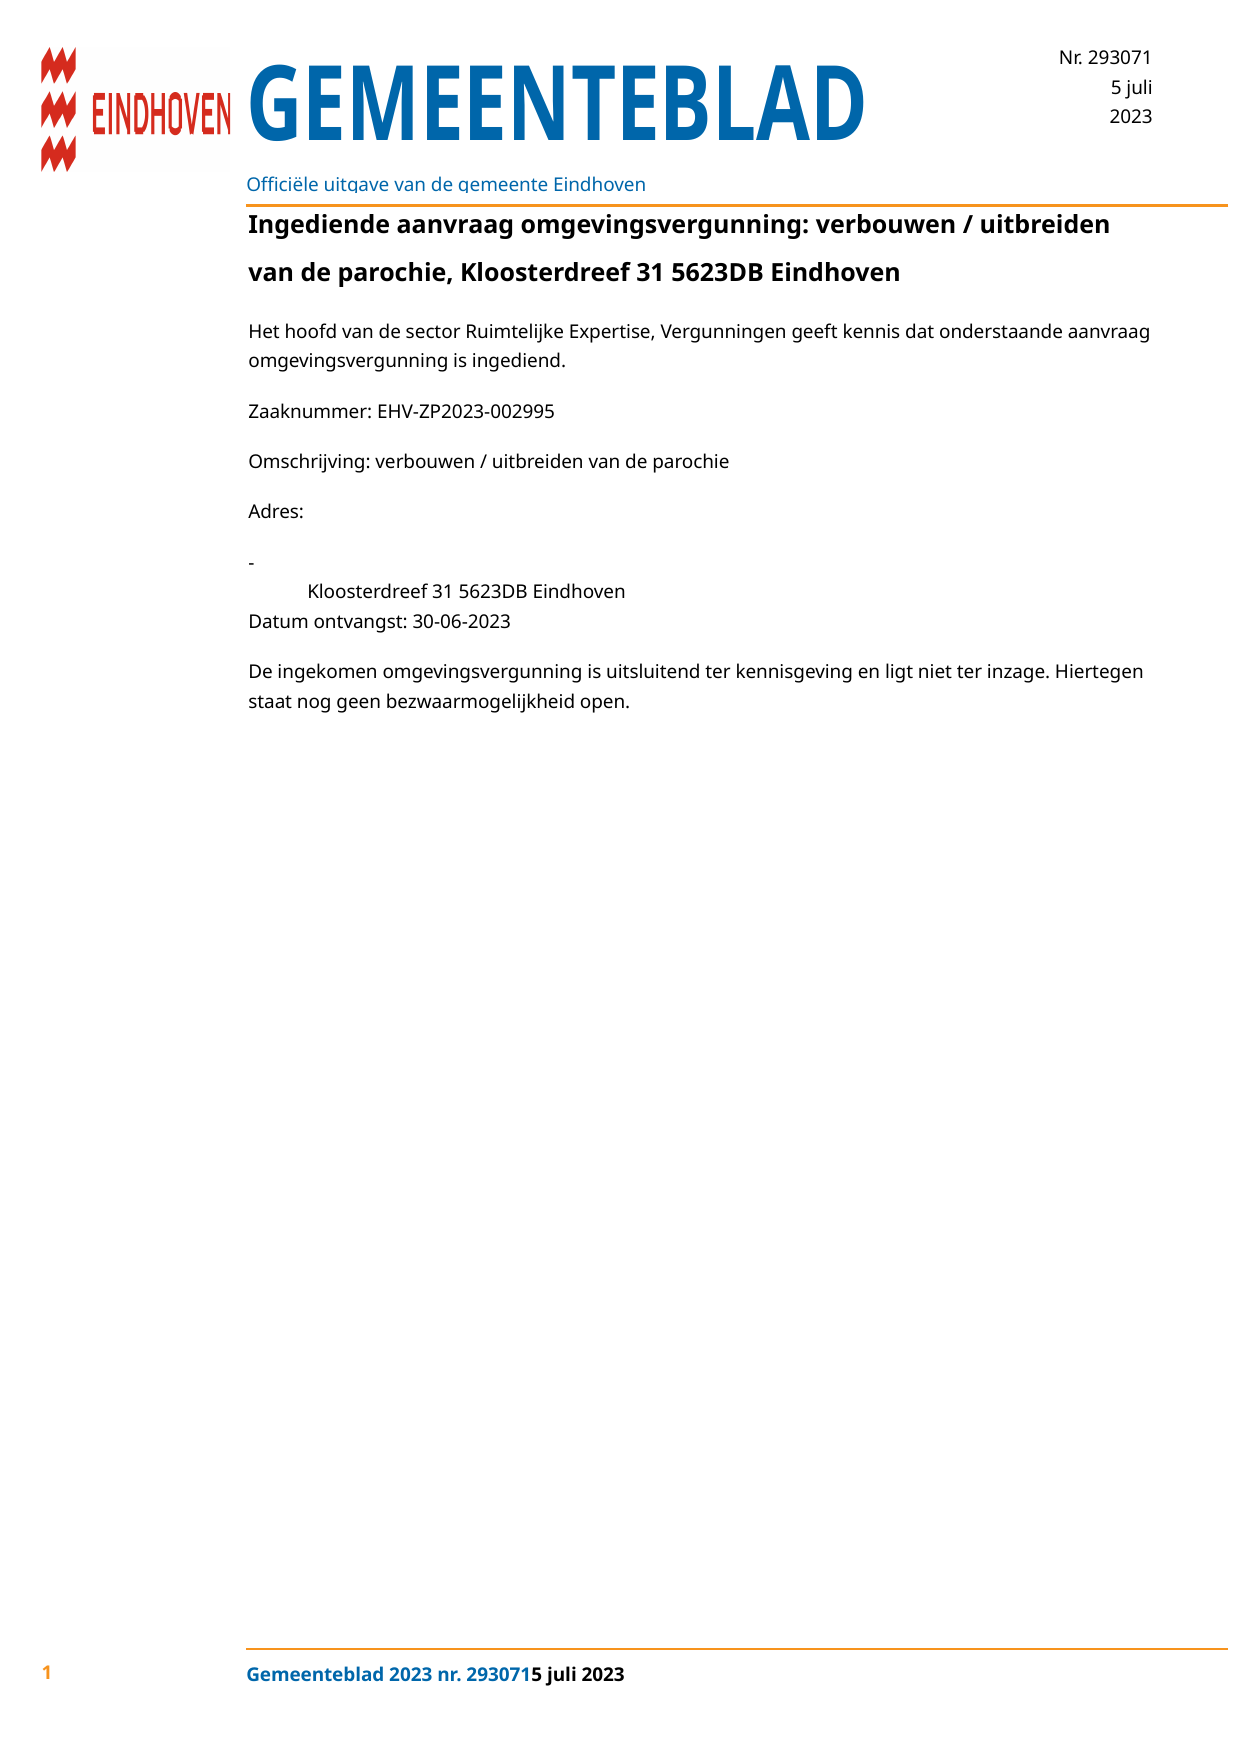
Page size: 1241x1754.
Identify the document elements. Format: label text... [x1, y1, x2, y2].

text Ingediende aanvraag omgevingsvergunning: verbouwen / uitbreiden van de parochie, Kloosterdreef 31 5623DB Eindhoven [248, 207, 1152, 288]
text Het hoofd van de sector Ruimtelijke Expertise, Vergunningen geeft kennis dat onderstaande aanvraag omgevingsvergunning is ingediend. [248, 318, 1152, 373]
list Kloosterdreef 31 5623DB Eindhoven [248, 579, 1152, 604]
text Zaaknummer: EHV-ZP2023-002995 [248, 398, 1152, 424]
text Adres: [248, 499, 1152, 524]
picture [41, 47, 231, 172]
text De ingekomen omgevingsvergunning is uitsluitend ter kennisgeving en ligt niet ter inzage. Hiertegen staat nog geen bezwaarmogelijkheid open. [248, 659, 1152, 714]
text Omschrijving: verbouwen / uitbreiden van de parochie [248, 448, 1152, 474]
text Datum ontvangst: 30-06-2023 [248, 608, 1152, 634]
